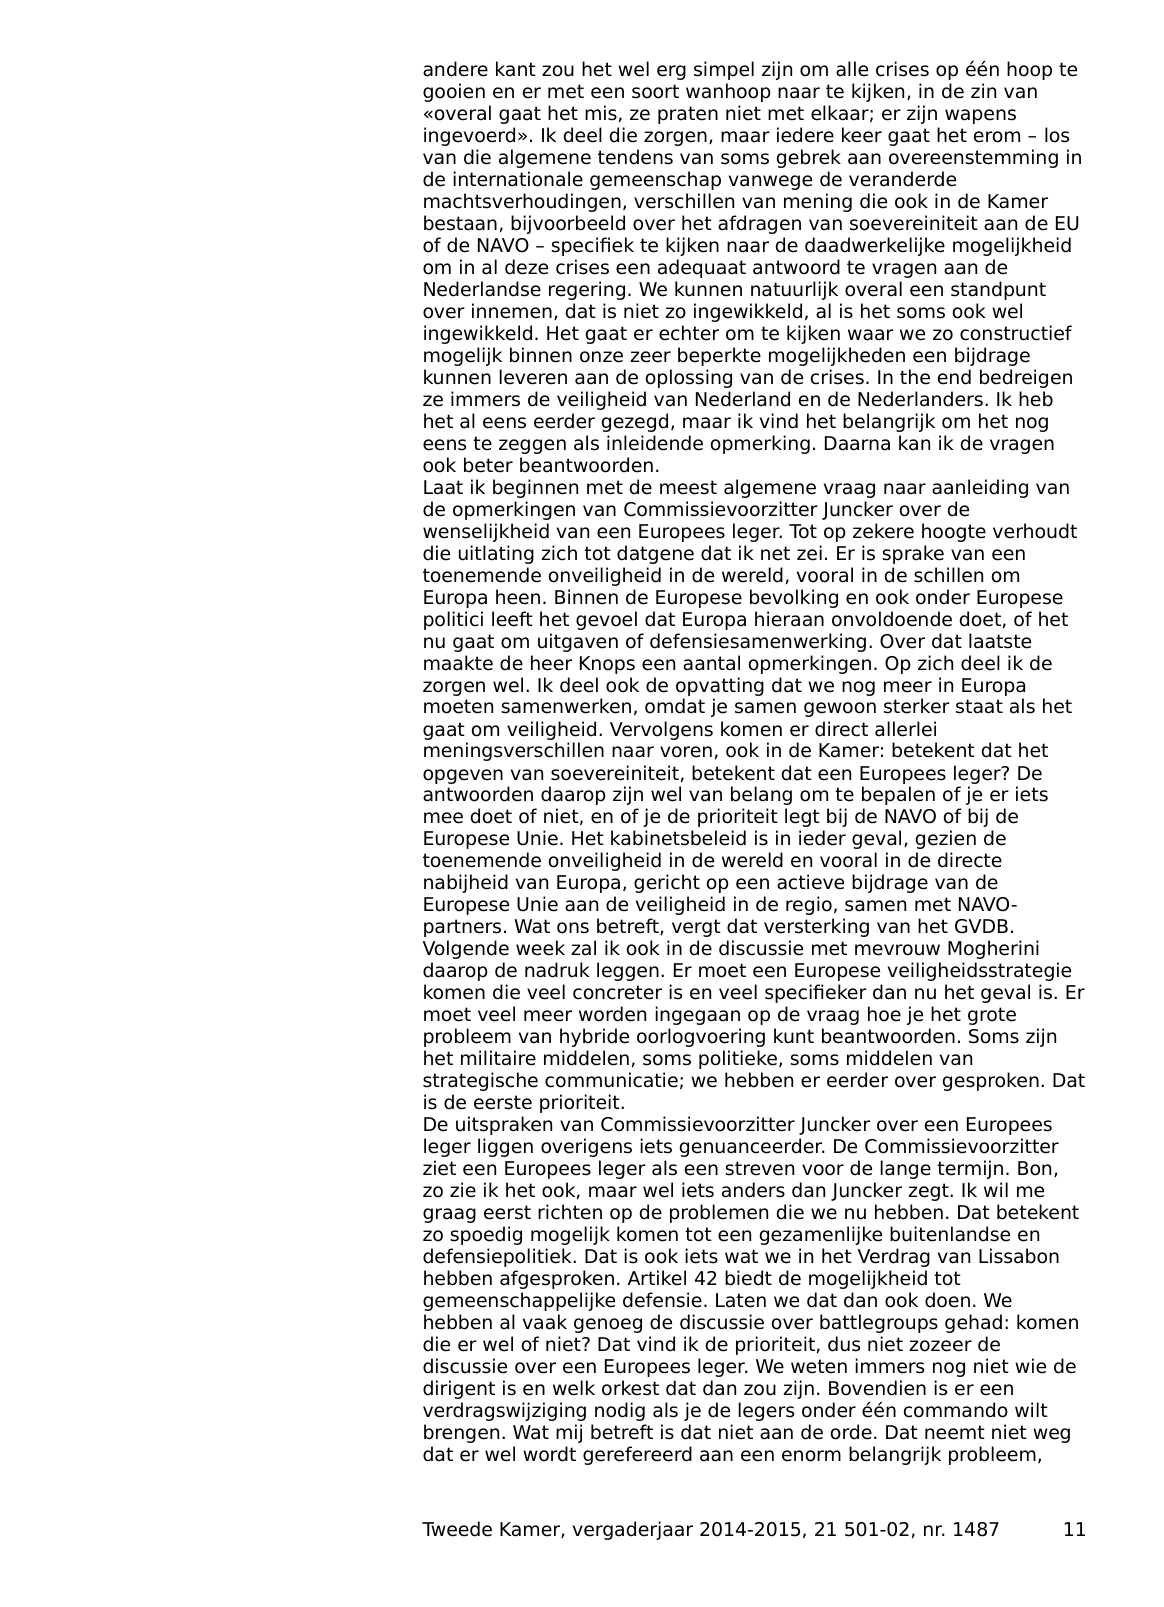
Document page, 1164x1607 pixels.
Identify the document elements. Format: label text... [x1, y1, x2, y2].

text Laat ik beginnen met de meest algemene vraag naar aanleiding van de opmerkingen van Commissievoorzitter Juncker over de wenselijkheid van een Europees leger. Tot op zekere hoogte verhoudt die uitlating zich tot datgene dat ik net zei. Er is sprake van een toenemende onveiligheid in de wereld, vooral in de schillen om Europa heen. Binnen de Europese bevolking en ook onder Europese politici leeft het gevoel dat Europa hieraan onvoldoende doet, of het nu gaat om uitgaven of defensiesamenwerking. Over dat laatste maakte de heer Knops een aantal opmerkingen. Op zich deel ik de zorgen wel. Ik deel ook de opvatting dat we nog meer in Europa moeten samenwerken, omdat je samen gewoon sterker staat als het gaat om veiligheid. Vervolgens komen er direct allerlei meningsverschillen naar voren, ook in de Kamer: betekent dat het opgeven van soevereiniteit, betekent dat een Europees leger? De antwoorden daarop zijn wel van belang om te bepalen of je er iets mee doet of niet, en of je de prioriteit legt bij de NAVO of bij de Europese Unie. Het kabinetsbeleid is in ieder geval, gezien de toenemende onveiligheid in de wereld en vooral in de directe nabijheid van Europa, gericht op een actieve bijdrage van de Europese Unie aan de veiligheid in de regio, samen met NAVO-partners. Wat ons betreft, vergt dat versterking van het GVDB. Volgende week zal ik ook in de discussie met mevrouw Mogherini daarop de nadruk leggen. Er moet een Europese veiligheidsstrategie komen die veel concreter is en veel specifieker dan nu het geval is. Er moet veel meer worden ingegaan op de vraag hoe je het grote probleem van hybride oorlogvoering kunt beantwoorden. Soms zijn het militaire middelen, soms politieke, soms middelen van strategische communicatie; we hebben er eerder over gesproken. Dat is de eerste prioriteit. [422, 477, 1087, 1114]
text andere kant zou het wel erg simpel zijn om alle crises op één hoop te gooien en er met een soort wanhoop naar te kijken, in de zin van «overal gaat het mis, ze praten niet met elkaar; er zijn wapens ingevoerd». Ik deel die zorgen, maar iedere keer gaat het erom – los van die algemene tendens van soms gebrek aan overeenstemming in de internationale gemeenschap vanwege de veranderde machtsverhoudingen, verschillen van mening die ook in de Kamer bestaan, bijvoorbeeld over het afdragen van soevereiniteit aan de EU of de NAVO – specifiek te kijken naar de daadwerkelijke mogelijkheid om in al deze crises een adequaat antwoord te vragen aan de Nederlandse regering. We kunnen natuurlijk overal een standpunt over innemen, dat is niet zo ingewikkeld, al is het soms ook wel ingewikkeld. Het gaat er echter om te kijken waar we zo constructief mogelijk binnen onze zeer beperkte mogelijkheden een bijdrage kunnen leveren aan de oplossing van de crises. In the end bedreigen ze immers de veiligheid van Nederland en de Nederlanders. Ik heb het al eens eerder gezegd, maar ik vind het belangrijk om het nog eens te zeggen als inleidende opmerking. Daarna kan ik de vragen ook beter beantwoorden. [422, 59, 1087, 477]
text De uitspraken van Commissievoorzitter Juncker over een Europees leger liggen overigens iets genuanceerder. De Commissievoorzitter ziet een Europees leger als een streven voor de lange termijn. Bon, zo zie ik het ook, maar wel iets anders dan Juncker zegt. Ik wil me graag eerst richten op de problemen die we nu hebben. Dat betekent zo spoedig mogelijk komen tot een gezamenlijke buitenlandse en defensiepolitiek. Dat is ook iets wat we in het Verdrag van Lissabon hebben afgesproken. Artikel 42 biedt de mogelijkheid tot gemeenschappelijke defensie. Laten we dat dan ook doen. We hebben al vaak genoeg de discussie over battlegroups gehad: komen die er wel of niet? Dat vind ik de prioriteit, dus niet zozeer de discussie over een Europees leger. We weten immers nog niet wie de dirigent is en welk orkest dat dan zou zijn. Bovendien is er een verdragswijziging nodig als je de legers onder één commando wilt brengen. Wat mij betreft is dat niet aan de orde. Dat neemt niet weg dat er wel wordt gerefereerd aan een enorm belangrijk probleem, [422, 1114, 1087, 1466]
